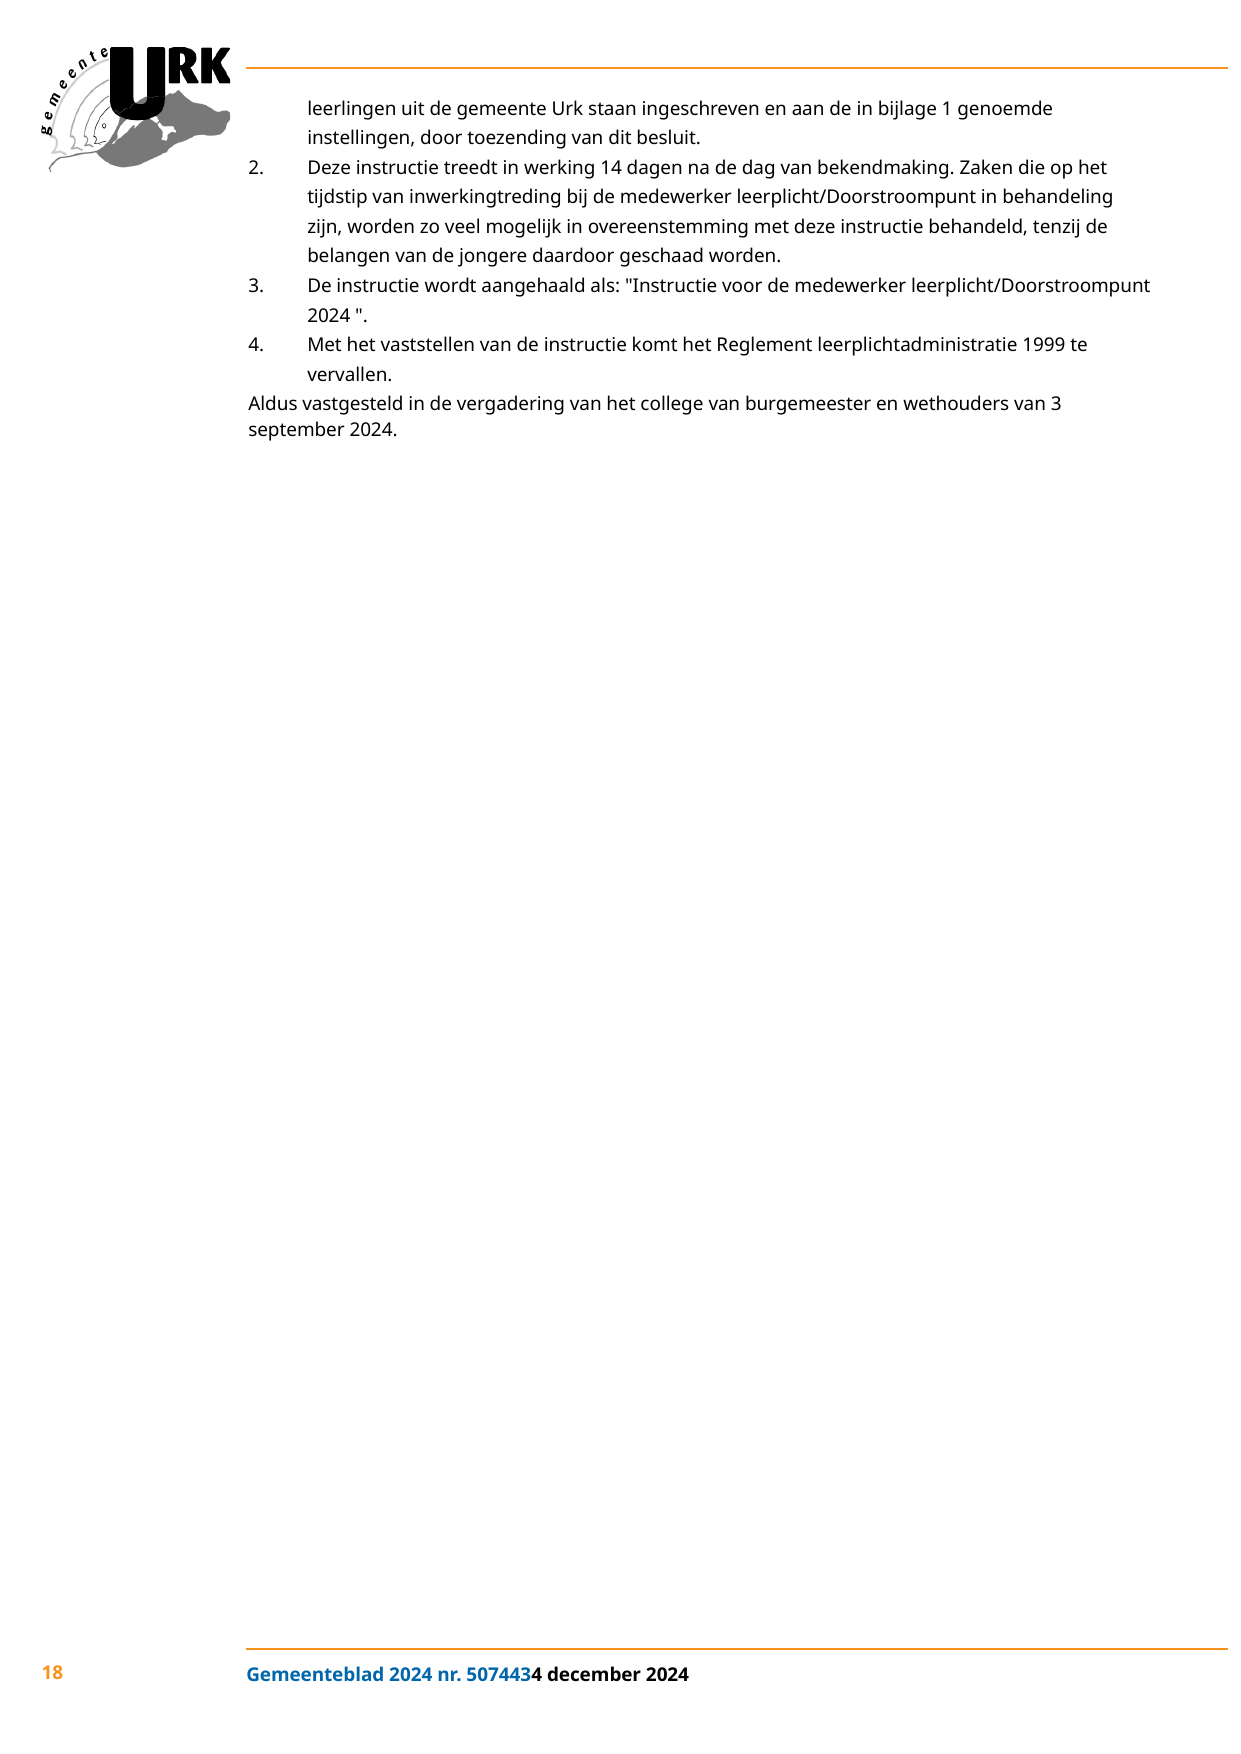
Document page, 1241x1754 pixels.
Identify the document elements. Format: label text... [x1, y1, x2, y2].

text Aldus vastgesteld in de vergadering van het college van burgemeester en wethouders van 3 september 2024. [248, 391, 1152, 442]
list Deze instructie treedt in werking 14 dagen na de dag van bekendmaking. Zaken die op het tijdstip van inwerkingtreding bij de medewerker leerplicht/Doorstroompunt in behandeling zijn, worden zo veel mogelijk in overeenstemming met deze instructie behandeld, tenzij de belangen van de jongere daardoor geschaad worden. [248, 154, 1152, 268]
list De instructie wordt aangehaald als: "Instructie voor de medewerker leerplicht/Doorstroompunt 2024 ". [248, 272, 1152, 328]
list leerlingen uit de gemeente Urk staan ingeschreven en aan de in bijlage 1 genoemde instellingen, door toezending van dit besluit. [248, 95, 1152, 150]
picture [41, 47, 231, 172]
list Met het vaststellen van de instructie komt het Reglement leerplichtadministratie 1999 te vervallen. [248, 331, 1152, 387]
